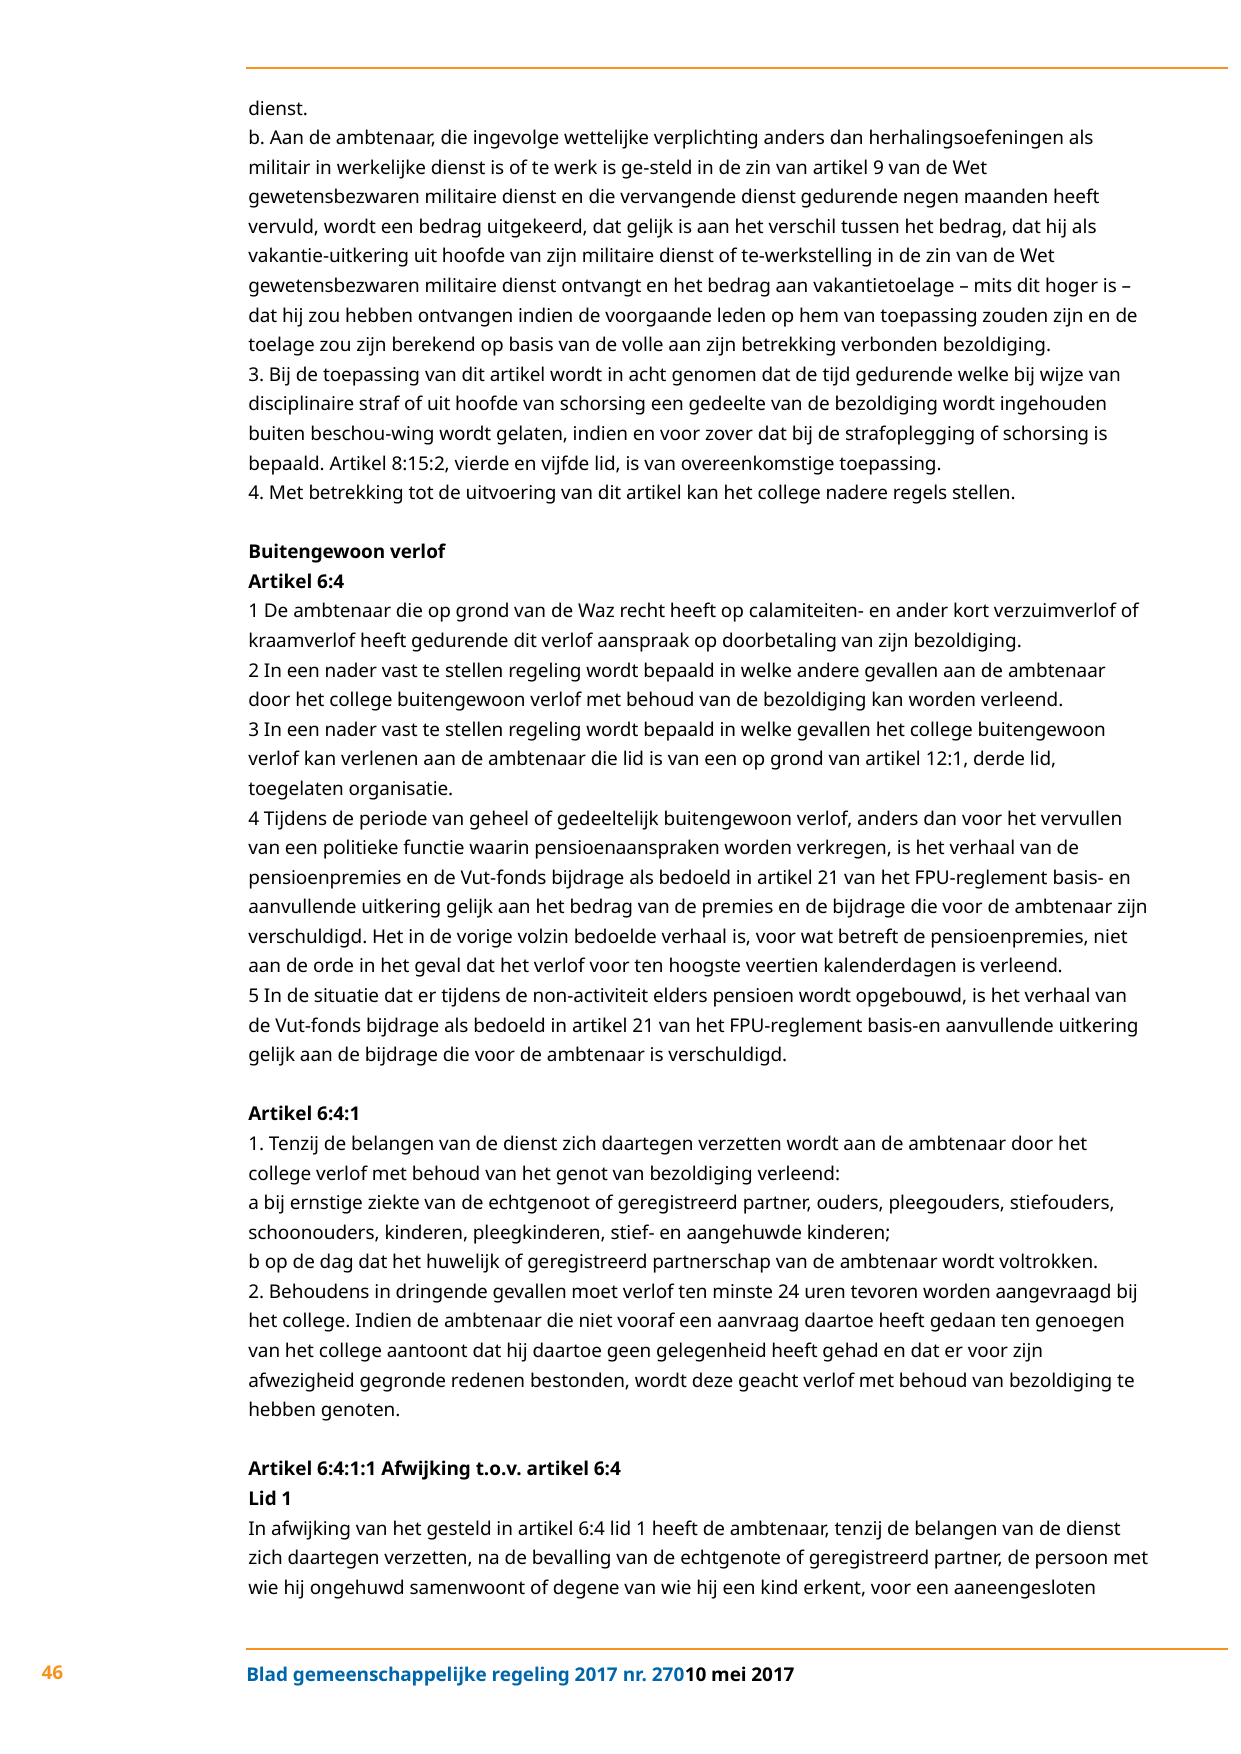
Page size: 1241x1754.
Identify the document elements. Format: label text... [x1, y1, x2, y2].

text 2. Behoudens in dringende gevallen moet verlof ten minste 24 uren tevoren worden aangevraagd bij het college. Indien de ambtenaar die niet vooraf een aanvraag daartoe heeft gedaan ten genoegen van het college aantoont dat hij daartoe geen gelegenheid heeft gehad en dat er voor zijn afwezigheid gegronde redenen bestonden, wordt deze geacht verlof met behoud van bezoldiging te hebben genoten. [248, 1278, 1152, 1422]
text b op de dag dat het huwelijk of geregistreerd partnerschap van de ambtenaar wordt voltrokken. [248, 1248, 1152, 1274]
text 1. Tenzij de belangen van de dienst zich daartegen verzetten wordt aan de ambtenaar door het college verlof met behoud van het genot van bezoldiging verleend: [248, 1130, 1152, 1186]
text 4. Met betrekking tot de uitvoering van dit artikel kan het college nadere regels stellen. [248, 479, 1152, 505]
text dienst. [248, 95, 1152, 121]
text Artikel 6:4 [248, 568, 1152, 594]
text 1 De ambtenaar die op grond van de Waz recht heeft op calamiteiten- en ander kort verzuimverlof of kraamverlof heeft gedurende dit verlof aanspraak op doorbetaling van zijn bezoldiging. [248, 598, 1152, 653]
text 5 In de situatie dat er tijdens de non-activiteit elders pensioen wordt opgebouwd, is het verhaal van de Vut-fonds bijdrage als bedoeld in artikel 21 van het FPU-reglement basis-en aanvullende uitkering gelijk aan de bijdrage die voor de ambtenaar is verschuldigd. [248, 982, 1152, 1067]
text 2 In een nader vast te stellen regeling wordt bepaald in welke andere gevallen aan de ambtenaar door het college buitengewoon verlof met behoud van de bezoldiging kan worden verleend. [248, 657, 1152, 712]
text b. Aan de ambtenaar, die ingevolge wettelijke verplichting anders dan herhalingsoefeningen als militair in werkelijke dienst is of te werk is ge-steld in de zin van artikel 9 van de Wet gewetensbezwaren militaire dienst en die vervangende dienst gedurende negen maanden heeft vervuld, wordt een bedrag uitgekeerd, dat gelijk is aan het verschil tussen het bedrag, dat hij als vakantie-uitkering uit hoofde van zijn militaire dienst of te-werkstelling in de zin van de Wet gewetensbezwaren militaire dienst ontvangt en het bedrag aan vakantietoelage – mits dit hoger is – dat hij zou hebben ontvangen indien de voorgaande leden op hem van toepassing zouden zijn en de toelage zou zijn berekend op basis van de volle aan zijn betrekking verbonden bezoldiging. [248, 124, 1152, 357]
picture [41, 47, 231, 172]
text a bij ernstige ziekte van de echtgenoot of geregistreerd partner, ouders, pleegouders, stiefouders, schoonouders, kinderen, pleegkinderen, stief- en aangehuwde kinderen; [248, 1189, 1152, 1245]
text 4 Tijdens de periode van geheel of gedeeltelijk buitengewoon verlof, anders dan voor het vervullen van een politieke functie waarin pensioenaanspraken worden verkregen, is het verhaal van de pensioenpremies en de Vut-fonds bijdrage als bedoeld in artikel 21 van het FPU-reglement basis- en aanvullende uitkering gelijk aan het bedrag van de premies en de bijdrage die voor de ambtenaar zijn verschuldigd. Het in de vorige volzin bedoelde verhaal is, voor wat betreft de pensioenpremies, niet aan de orde in het geval dat het verlof voor ten hoogste veertien kalenderdagen is verleend. [248, 805, 1152, 978]
text 3 In een nader vast te stellen regeling wordt bepaald in welke gevallen het college buitengewoon verlof kan verlenen aan de ambtenaar die lid is van een op grond van artikel 12:1, derde lid, toegelaten organisatie. [248, 716, 1152, 801]
text Lid 1 [248, 1485, 1152, 1511]
text In afwijking van het gesteld in artikel 6:4 lid 1 heeft de ambtenaar, tenzij de belangen van de dienst zich daartegen verzetten, na de bevalling van de echtgenote of geregistreerd partner, de persoon met wie hij ongehuwd samenwoont of degene van wie hij een kind erkent, voor een aaneengesloten [248, 1515, 1152, 1600]
text Artikel 6:4:1:1 Afwijking t.o.v. artikel 6:4 [248, 1456, 1152, 1481]
text Buitengewoon verlof [248, 538, 1152, 564]
text Artikel 6:4:1 [248, 1101, 1152, 1126]
text 3. Bij de toepassing van dit artikel wordt in acht genomen dat de tijd gedurende welke bij wijze van disciplinaire straf of uit hoofde van schorsing een gedeelte van de bezoldiging wordt ingehouden buiten beschou-wing wordt gelaten, indien en voor zover dat bij de strafoplegging of schorsing is bepaald. Artikel 8:15:2, vierde en vijfde lid, is van overeenkomstige toepassing. [248, 361, 1152, 476]
